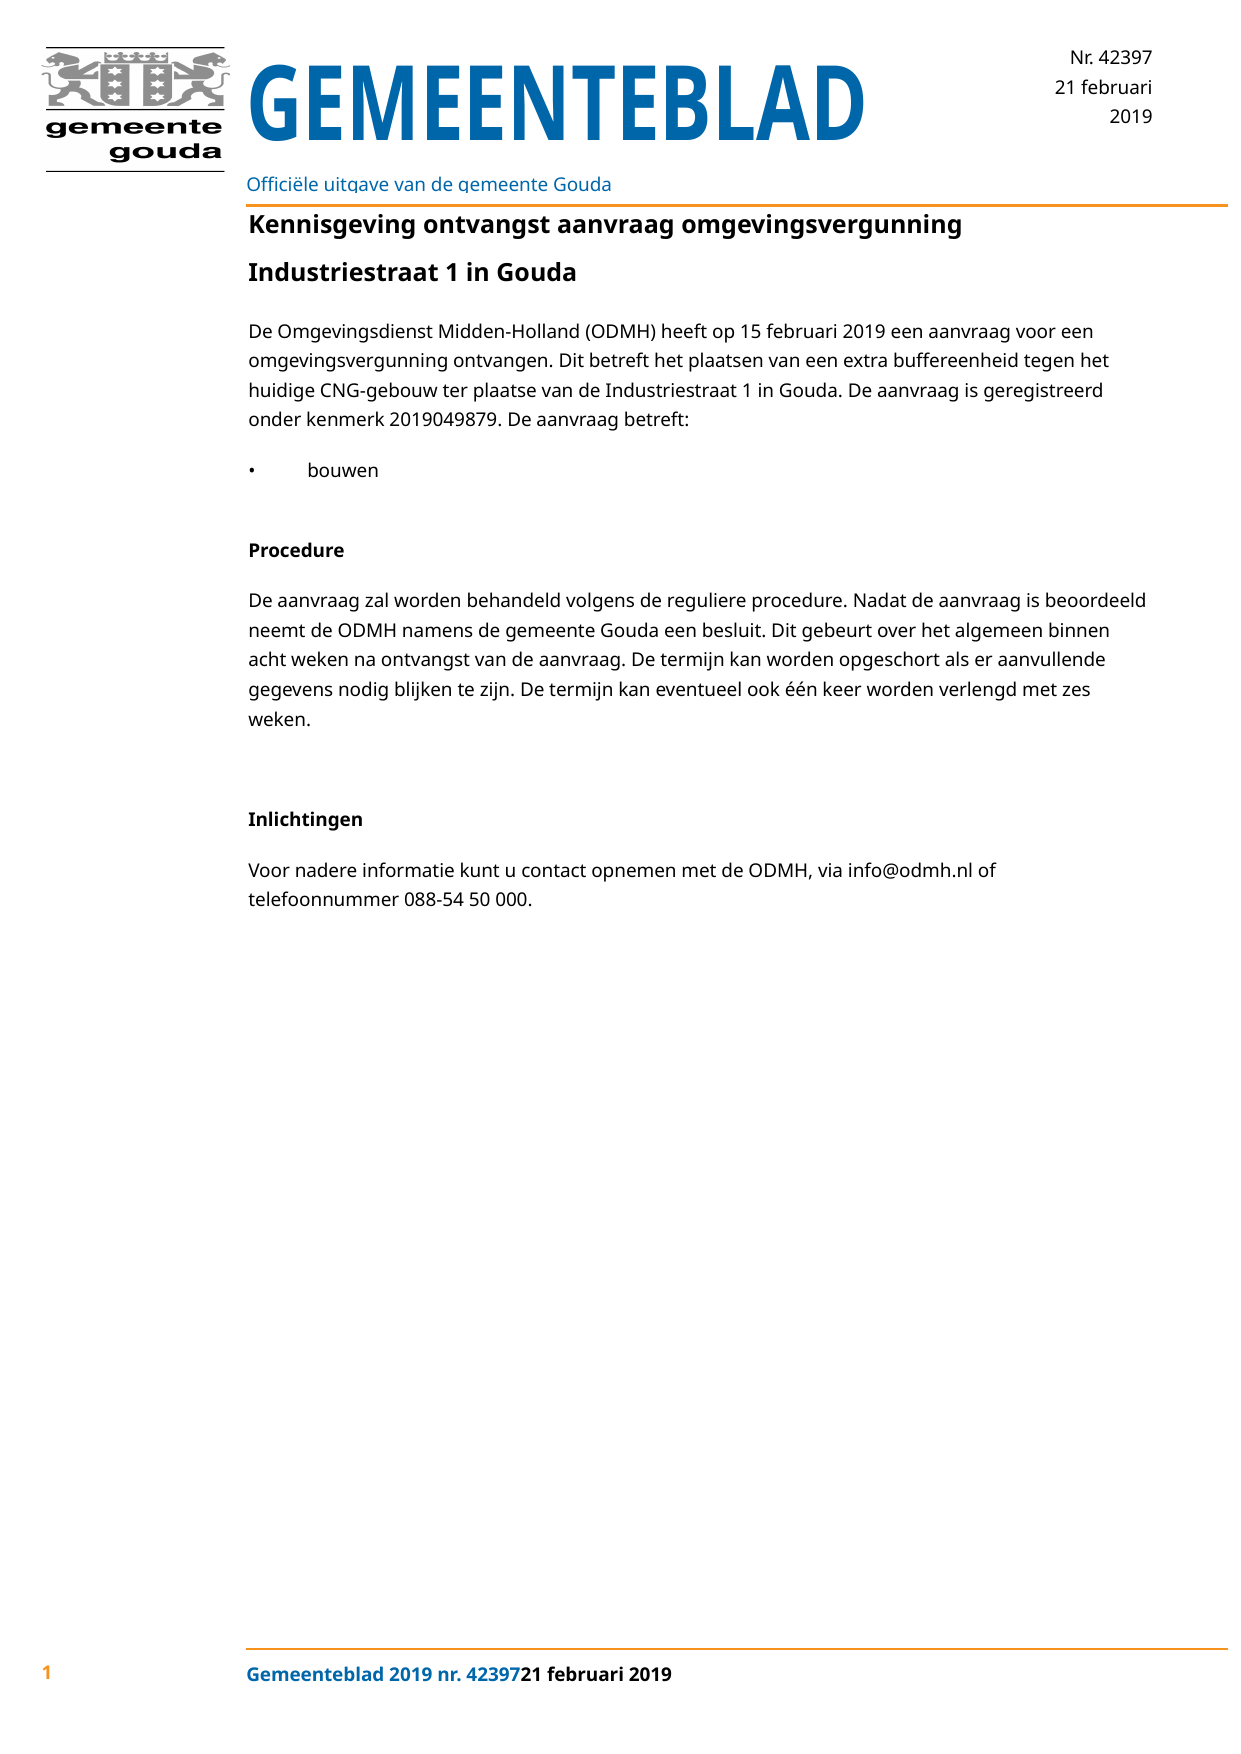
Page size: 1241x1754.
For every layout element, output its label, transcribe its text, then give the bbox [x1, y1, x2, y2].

list bouwen [248, 457, 1152, 483]
text Procedure [248, 537, 1152, 563]
text Voor nadere informatie kunt u contact opnemen met de ODMH, via info@odmh.nl of telefoonnummer 088-54 50 000. [248, 857, 1152, 912]
text De aanvraag zal worden behandeld volgens de reguliere procedure. Nadat de aanvraag is beoordeeld neemt de ODMH namens de gemeente Gouda een besluit. Dit gebeurt over het algemeen binnen acht weken na ontvangst van de aanvraag. De termijn kan worden opgeschort als er aanvullende gegevens nodig blijken te zijn. De termijn kan eventueel ook één keer worden verlengd met zes weken. [248, 587, 1152, 732]
text Inlichtingen [248, 807, 1152, 832]
text Kennisgeving ontvangst aanvraag omgevingsvergunning Industriestraat 1 in Gouda [248, 207, 1152, 288]
picture [41, 47, 231, 172]
text De Omgevingsdienst Midden-Holland (ODMH) heeft op 15 februari 2019 een aanvraag voor een omgevingsvergunning ontvangen. Dit betreft het plaatsen van een extra buffereenheid tegen het huidige CNG-gebouw ter plaatse van de Industriestraat 1 in Gouda. De aanvraag is geregistreerd onder kenmerk 2019049879. De aanvraag betreft: [248, 318, 1152, 432]
